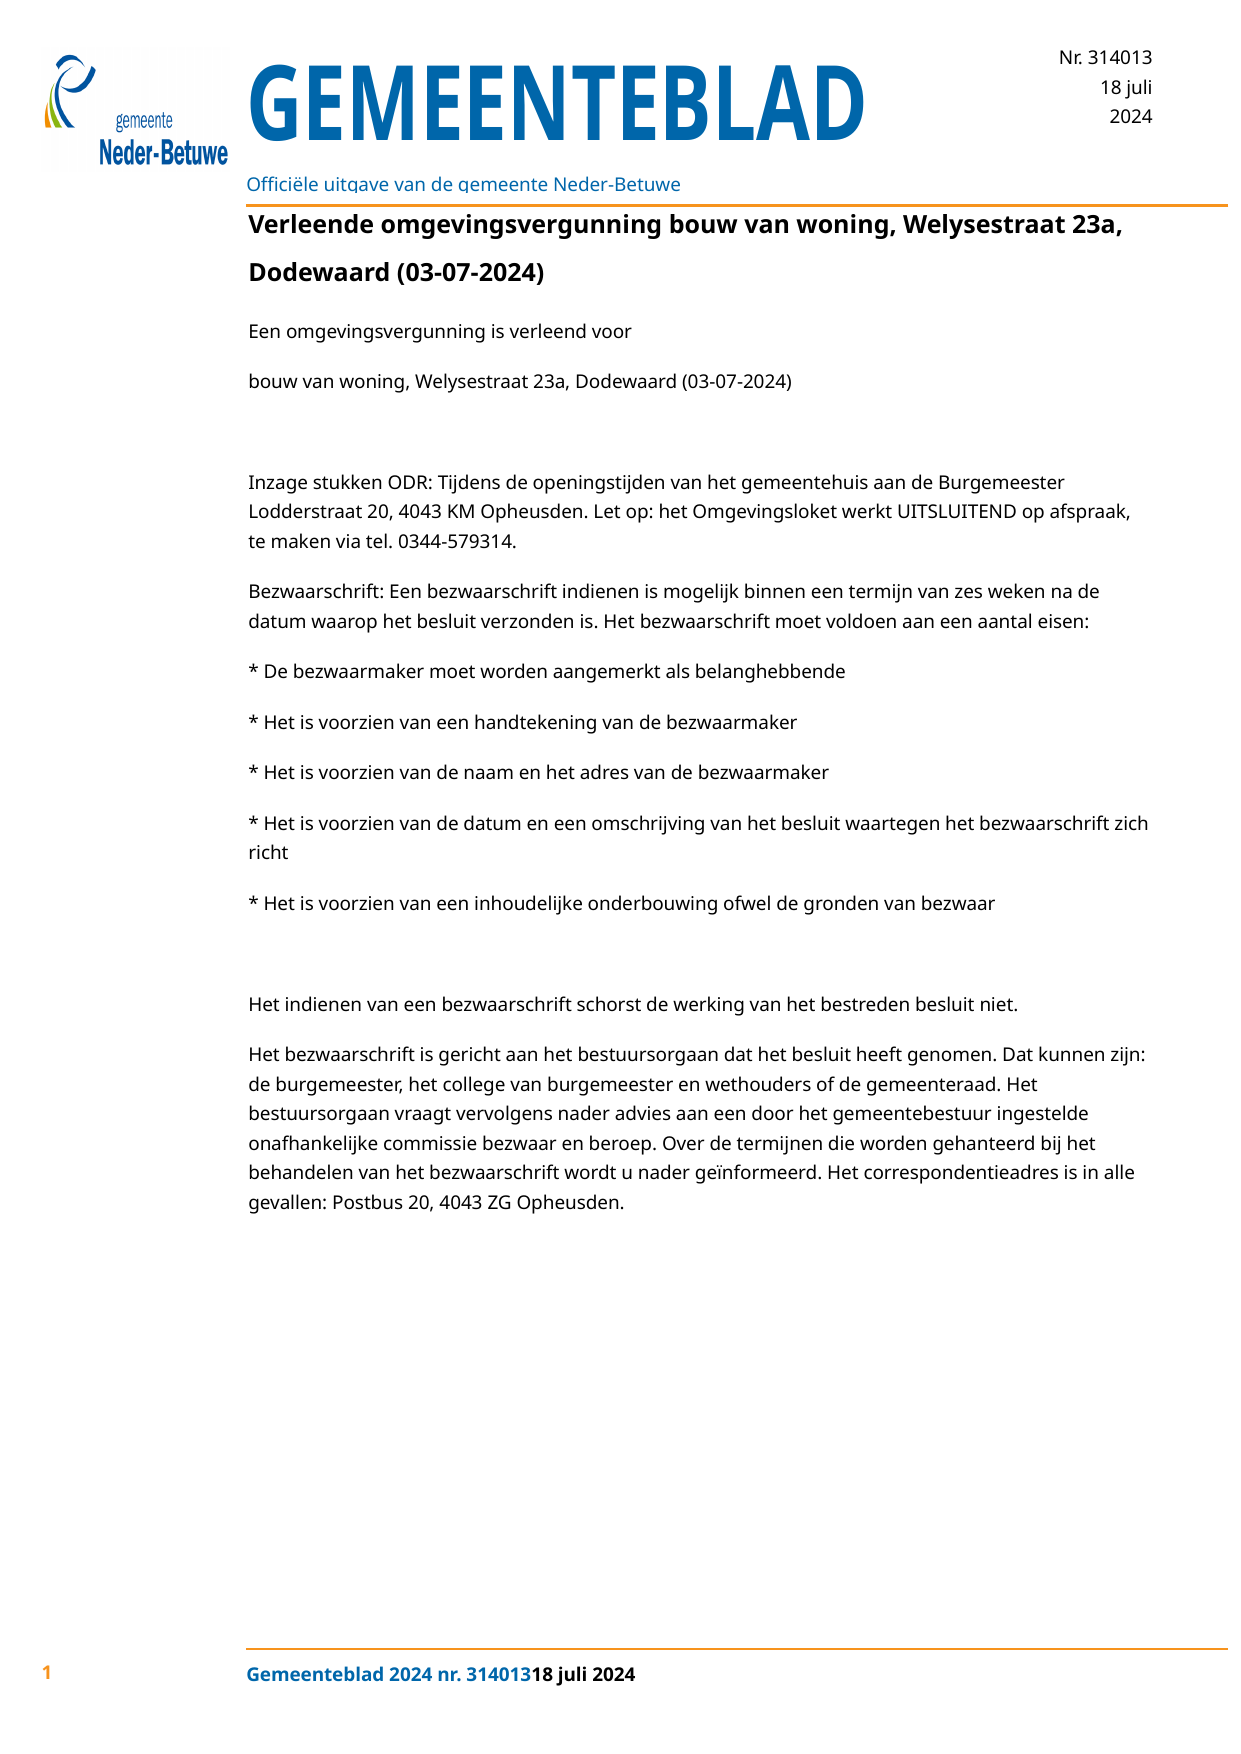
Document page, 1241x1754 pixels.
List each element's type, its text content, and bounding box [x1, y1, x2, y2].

text Het indienen van een bezwaarschrift schorst de werking van het bestreden besluit niet. [248, 991, 1152, 1017]
text * Het is voorzien van de naam en het adres van de bezwaarmaker [248, 759, 1152, 785]
text Een omgevingsvergunning is verleend voor [248, 318, 1152, 344]
text Verleende omgevingsvergunning bouw van woning, Welysestraat 23a, Dodewaard (03-07-2024) [248, 207, 1152, 288]
text bouw van woning, Welysestraat 23a, Dodewaard (03-07-2024) [248, 368, 1152, 394]
text * Het is voorzien van een inhoudelijke onderbouwing ofwel de gronden van bezwaar [248, 890, 1152, 916]
text Bezwaarschrift: Een bezwaarschrift indienen is mogelijk binnen een termijn van zes weken na de datum waarop het besluit verzonden is. Het bezwaarschrift moet voldoen aan een aantal eisen: [248, 579, 1152, 634]
text * Het is voorzien van een handtekening van de bezwaarmaker [248, 709, 1152, 735]
text Inzage stukken ODR: Tijdens de openingstijden van het gemeentehuis aan de Burgemeester Lodderstraat 20, 4043 KM Opheusden. Let op: het Omgevingsloket werkt UITSLUITEND op afspraak, te maken via tel. 0344-579314. [248, 469, 1152, 554]
text * De bezwaarmaker moet worden aangemerkt als belanghebbende [248, 659, 1152, 684]
text * Het is voorzien van de datum en een omschrijving van het besluit waartegen het bezwaarschrift zich richt [248, 810, 1152, 865]
text Het bezwaarschrift is gericht aan het bestuursorgaan dat het besluit heeft genomen. Dat kunnen zijn: de burgemeester, het college van burgemeester en wethouders of de gemeenteraad. Het bestuursorgaan vraagt vervolgens nader advies aan een door het gemeentebestuur ingestelde onafhankelijke commissie bezwaar en beroep. Over de termijnen die worden gehanteerd bij het behandelen van het bezwaarschrift wordt u nader geïnformeerd. Het correspondentieadres is in alle gevallen: Postbus 20, 4043 ZG Opheusden. [248, 1041, 1152, 1215]
picture [41, 47, 231, 172]
